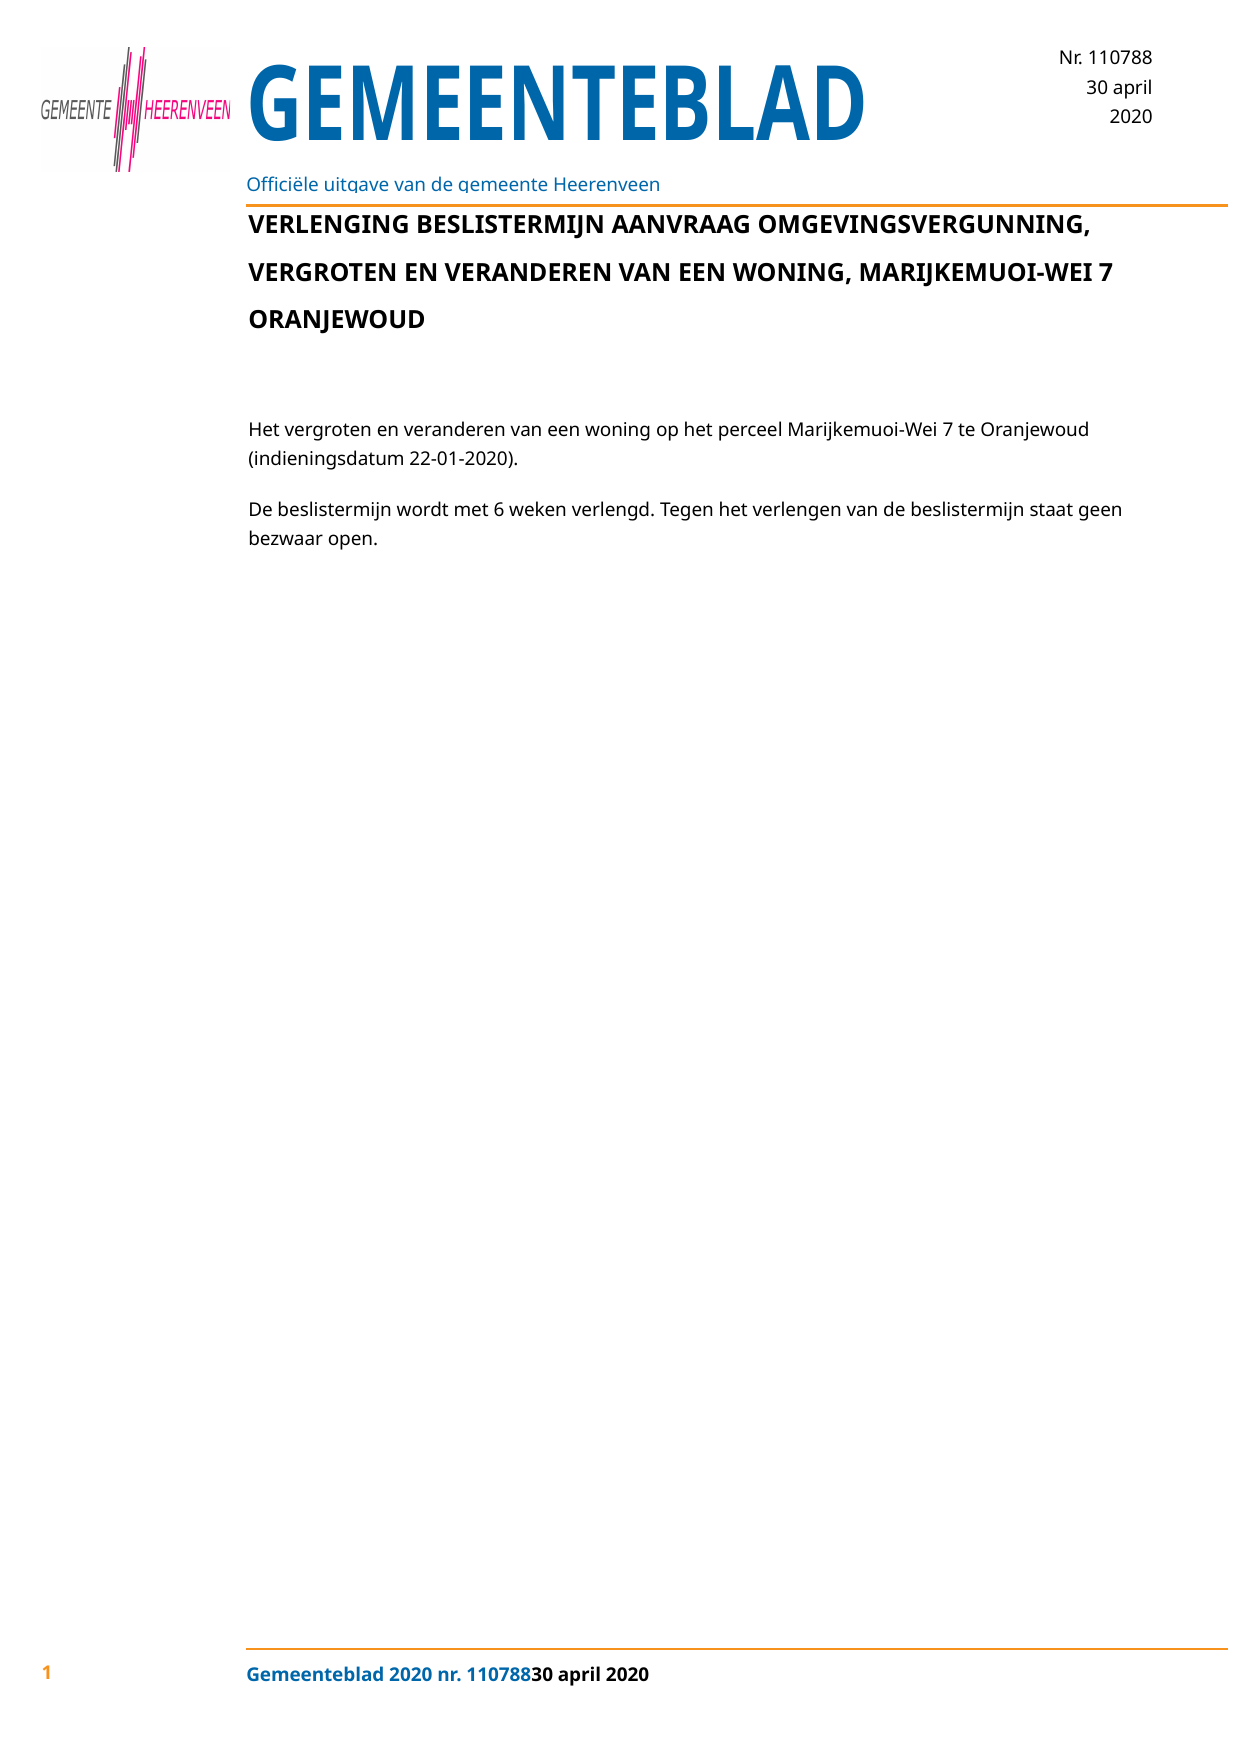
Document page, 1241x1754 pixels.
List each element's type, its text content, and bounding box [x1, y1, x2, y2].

text VERLENGING BESLISTERMIJN AANVRAAG OMGEVINGSVERGUNNING, VERGROTEN EN VERANDEREN VAN EEN WONING, MARIJKEMUOI-WEI 7 ORANJEWOUD [248, 207, 1152, 336]
text Het vergroten en veranderen van een woning op het perceel Marijkemuoi-Wei 7 te Oranjewoud (indieningsdatum 22-01-2020). [248, 416, 1152, 471]
picture [41, 47, 231, 172]
text De beslistermijn wordt met 6 weken verlengd. Tegen het verlengen van de beslistermijn staat geen bezwaar open. [248, 496, 1152, 551]
